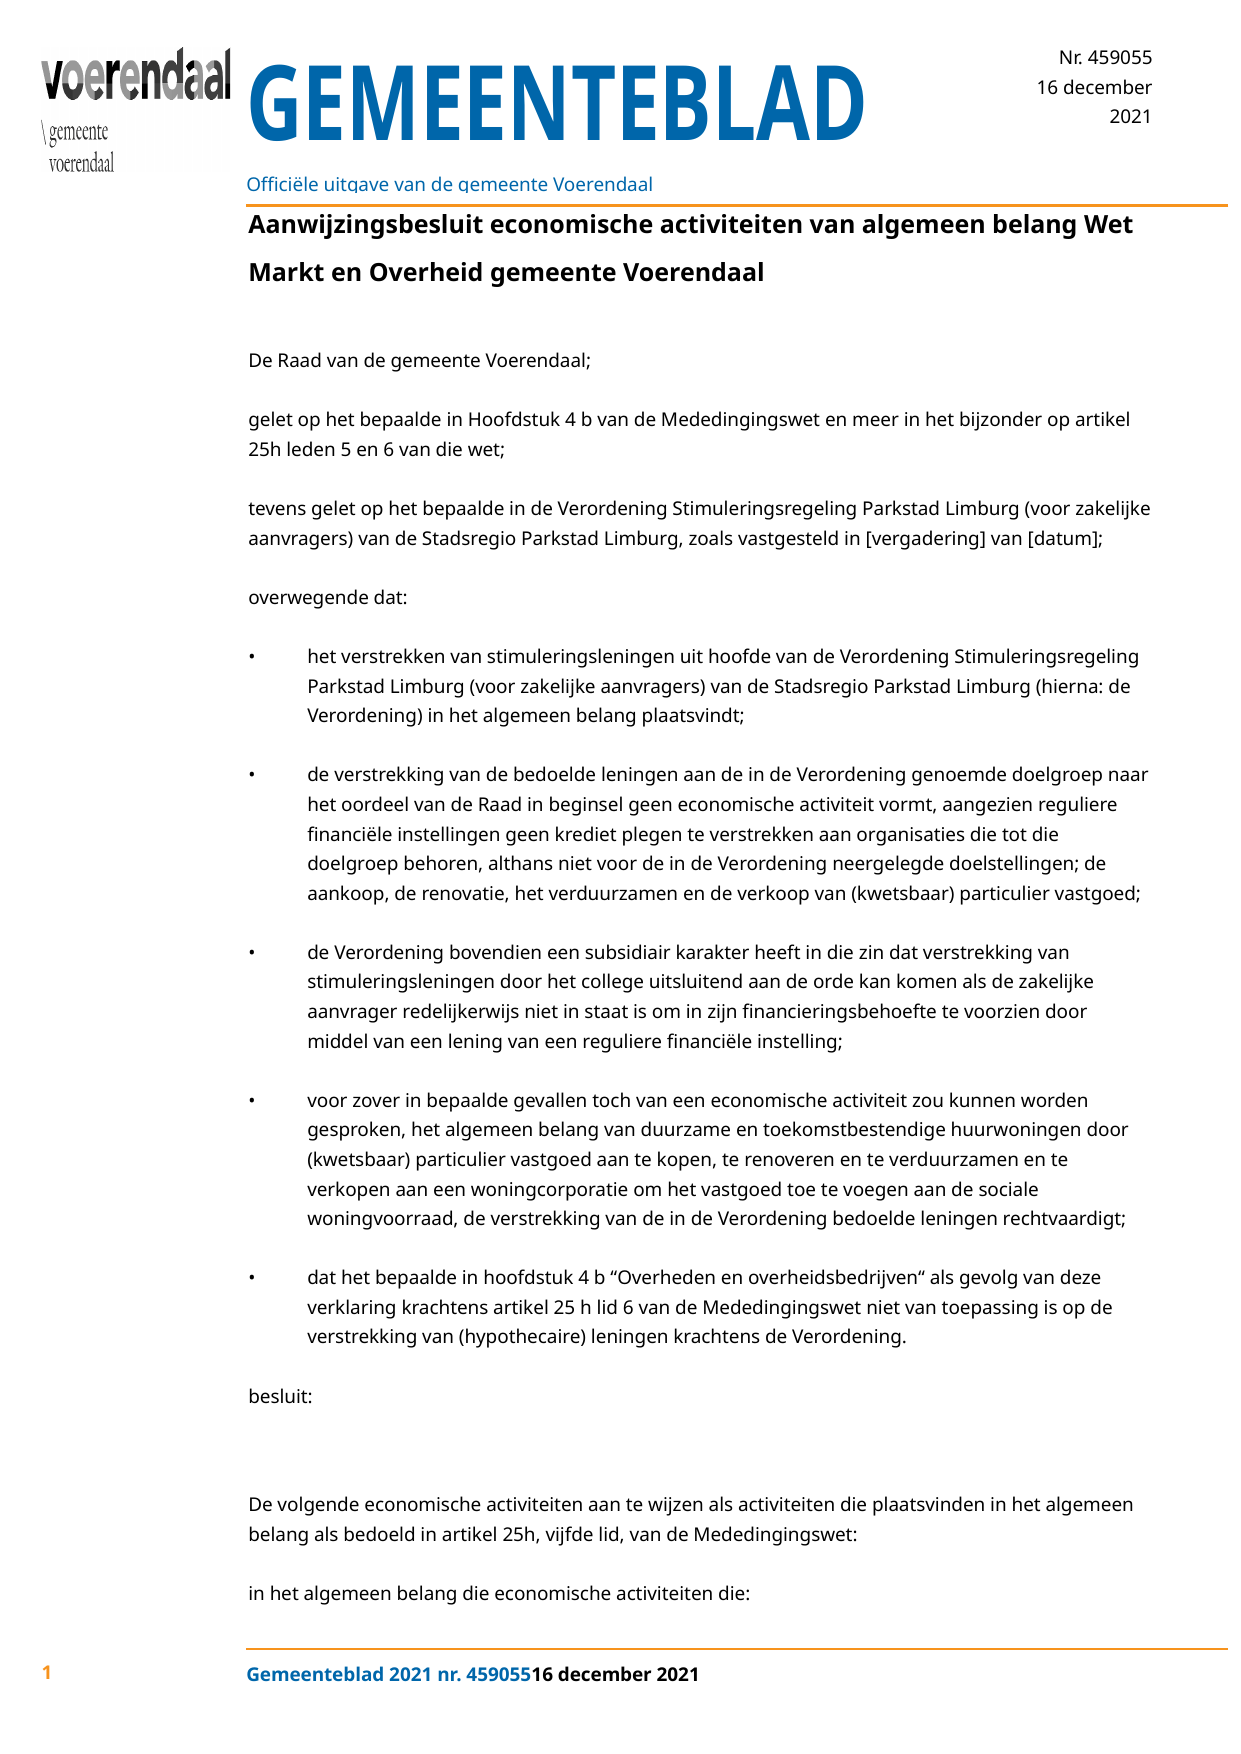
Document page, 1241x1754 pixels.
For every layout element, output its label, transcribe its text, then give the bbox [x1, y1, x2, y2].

text besluit: [248, 1383, 1152, 1409]
list de Verordening bovendien een subsidiair karakter heeft in die zin dat verstrekking van stimuleringsleningen door het college uitsluitend aan de orde kan komen als de zakelijke aanvrager redelijkerwijs niet in staat is om in zijn financieringsbehoefte te voorzien door middel van een lening van een reguliere financiële instelling; [248, 939, 1152, 1054]
list voor zover in bepaalde gevallen toch van een economische activiteit zou kunnen worden gesproken, het algemeen belang van duurzame en toekomstbestendige huurwoningen door (kwetsbaar) particulier vastgoed aan te kopen, te renoveren en te verduurzamen en te verkopen aan een woningcorporatie om het vastgoed toe te voegen aan de sociale woningvoorraad, de verstrekking van de in de Verordening bedoelde leningen rechtvaardigt; [248, 1087, 1152, 1231]
text tevens gelet op het bepaalde in de Verordening Stimuleringsregeling Parkstad Limburg (voor zakelijke aanvragers) van de Stadsregio Parkstad Limburg, zoals vastgesteld in [vergadering] van [datum]; [248, 495, 1152, 551]
text De volgende economische activiteiten aan te wijzen als activiteiten die plaatsvinden in het algemeen belang als bedoeld in artikel 25h, vijfde lid, van de Mededingingswet: [248, 1491, 1152, 1547]
text gelet op het bepaalde in Hoofdstuk 4 b van de Mededingingswet en meer in het bijzonder op artikel 25h leden 5 en 6 van die wet; [248, 407, 1152, 462]
text overwegende dat: [248, 584, 1152, 610]
text Aanwijzingsbesluit economische activiteiten van algemeen belang Wet Markt en Overheid gemeente Voerendaal [248, 207, 1152, 288]
text De Raad van de gemeente Voerendaal; [248, 347, 1152, 373]
list dat het bepaalde in hoofdstuk 4 b “Overheden en overheidsbedrijven“ als gevolg van deze verklaring krachtens artikel 25 h lid 6 van de Mededingingswet niet van toepassing is op de verstrekking van (hypothecaire) leningen krachtens de Verordening. [248, 1264, 1152, 1349]
list de verstrekking van de bedoelde leningen aan de in de Verordening genoemde doelgroep naar het oordeel van de Raad in beginsel geen economische activiteit vormt, aangezien reguliere financiële instellingen geen krediet plegen te verstrekken aan organisaties die tot die doelgroep behoren, althans niet voor de in de Verordening neergelegde doelstellingen; de aankoop, de renovatie, het verduurzamen en de verkoop van (kwetsbaar) particulier vastgoed; [248, 762, 1152, 906]
list het verstrekken van stimuleringsleningen uit hoofde van de Verordening Stimuleringsregeling Parkstad Limburg (voor zakelijke aanvragers) van de Stadsregio Parkstad Limburg (hierna: de Verordening) in het algemeen belang plaatsvindt; [248, 643, 1152, 728]
text in het algemeen belang die economische activiteiten die: [248, 1580, 1152, 1606]
picture [41, 47, 231, 172]
